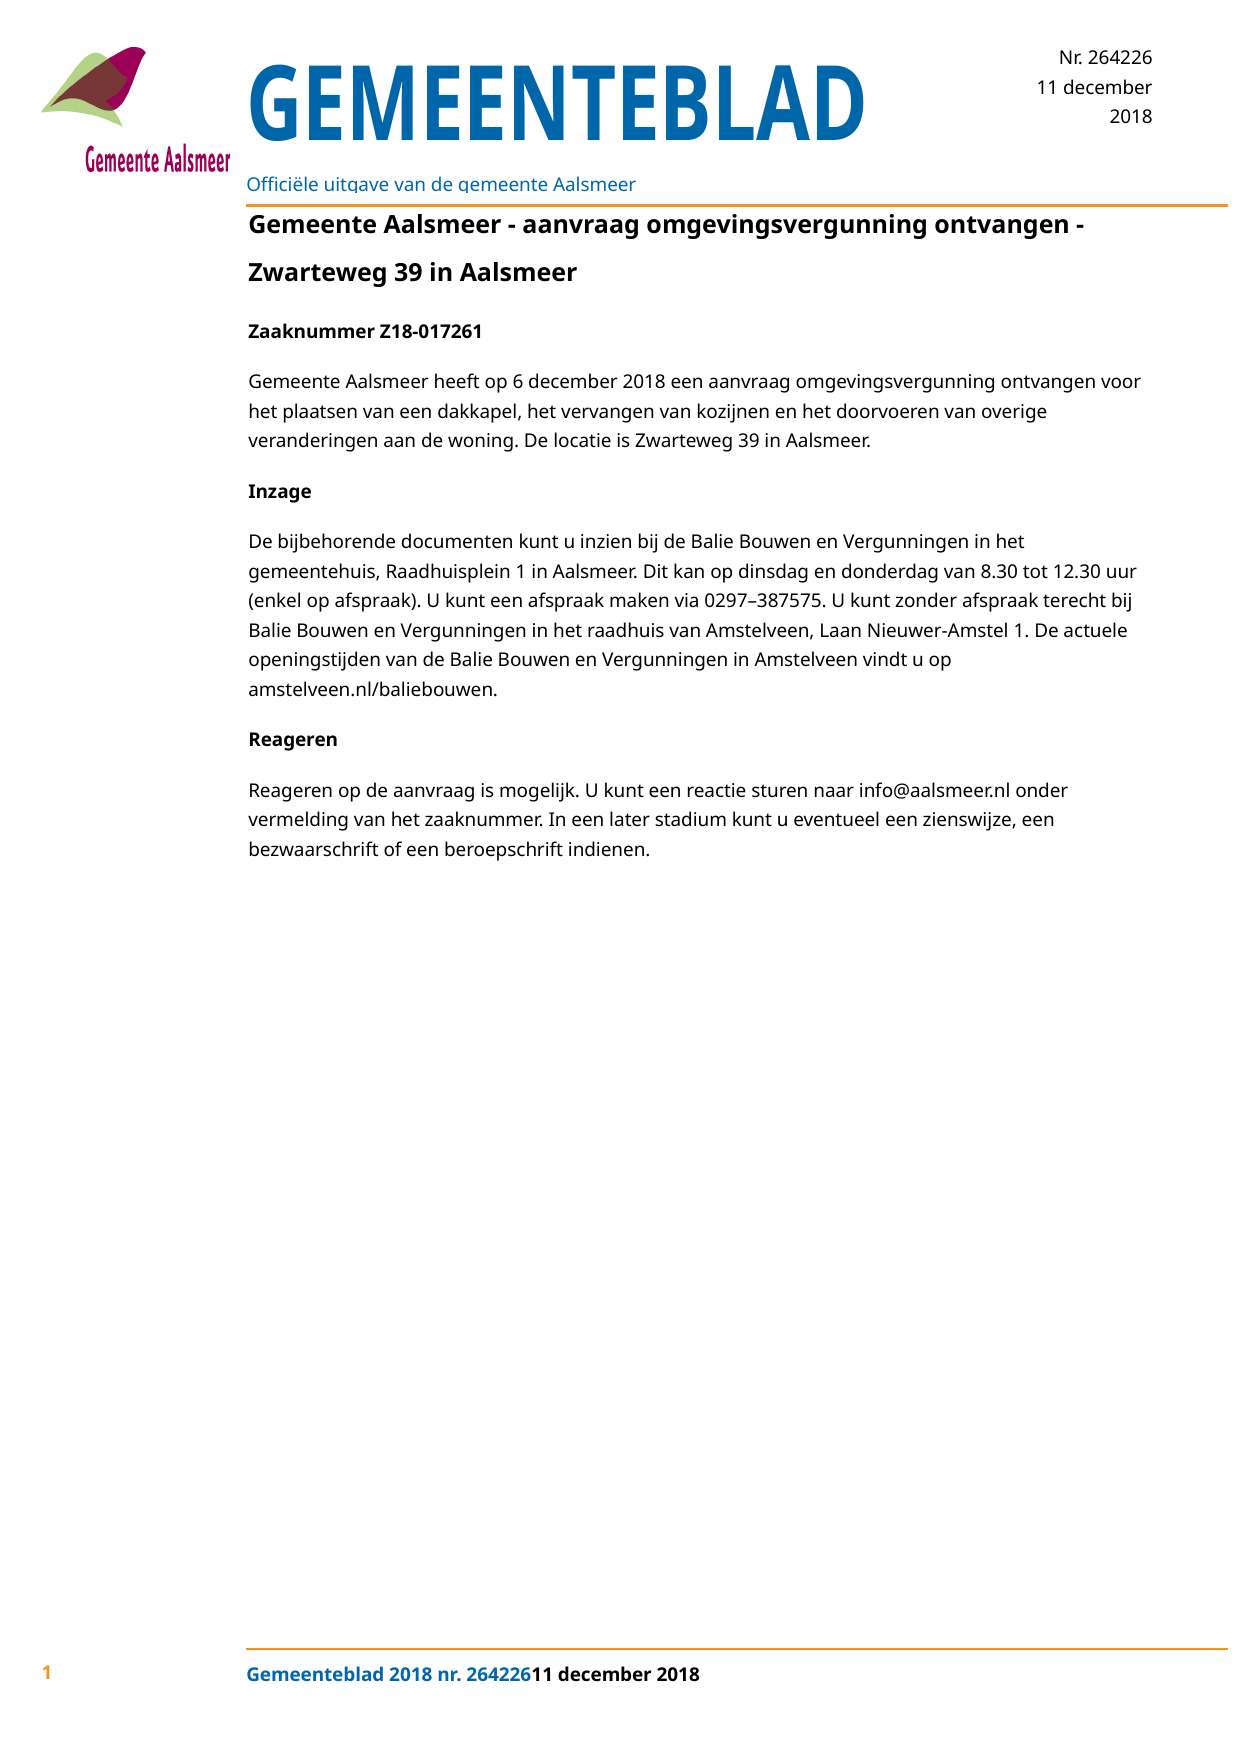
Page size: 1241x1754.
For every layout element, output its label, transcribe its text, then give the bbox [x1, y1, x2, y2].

text Gemeente Aalsmeer - aanvraag omgevingsvergunning ontvangen - Zwarteweg 39 in Aalsmeer [248, 207, 1152, 288]
text Gemeente Aalsmeer heeft op 6 december 2018 een aanvraag omgevingsvergunning ontvangen voor het plaatsen van een dakkapel, het vervangen van kozijnen en het doorvoeren van overige veranderingen aan de woning. De locatie is Zwarteweg 39 in Aalsmeer. [248, 368, 1152, 453]
text Reageren [248, 727, 1152, 752]
picture [41, 47, 231, 172]
text Inzage [248, 478, 1152, 504]
text De bijbehorende documenten kunt u inzien bij de Balie Bouwen en Vergunningen in het gemeentehuis, Raadhuisplein 1 in Aalsmeer. Dit kan op dinsdag en donderdag van 8.30 tot 12.30 uur (enkel op afspraak). U kunt een afspraak maken via 0297–387575. U kunt zonder afspraak terecht bij Balie Bouwen en Vergunningen in het raadhuis van Amstelveen, Laan Nieuwer-Amstel 1. De actuele openingstijden van de Balie Bouwen en Vergunningen in Amstelveen vindt u op amstelveen.nl/baliebouwen. [248, 528, 1152, 702]
text Reageren op de aanvraag is mogelijk. U kunt een reactie sturen naar info@aalsmeer.nl onder vermelding van het zaaknummer. In een later stadium kunt u eventueel een zienswijze, een bezwaarschrift of een beroepschrift indienen. [248, 777, 1152, 862]
text Zaaknummer Z18-017261 [248, 318, 1152, 344]
